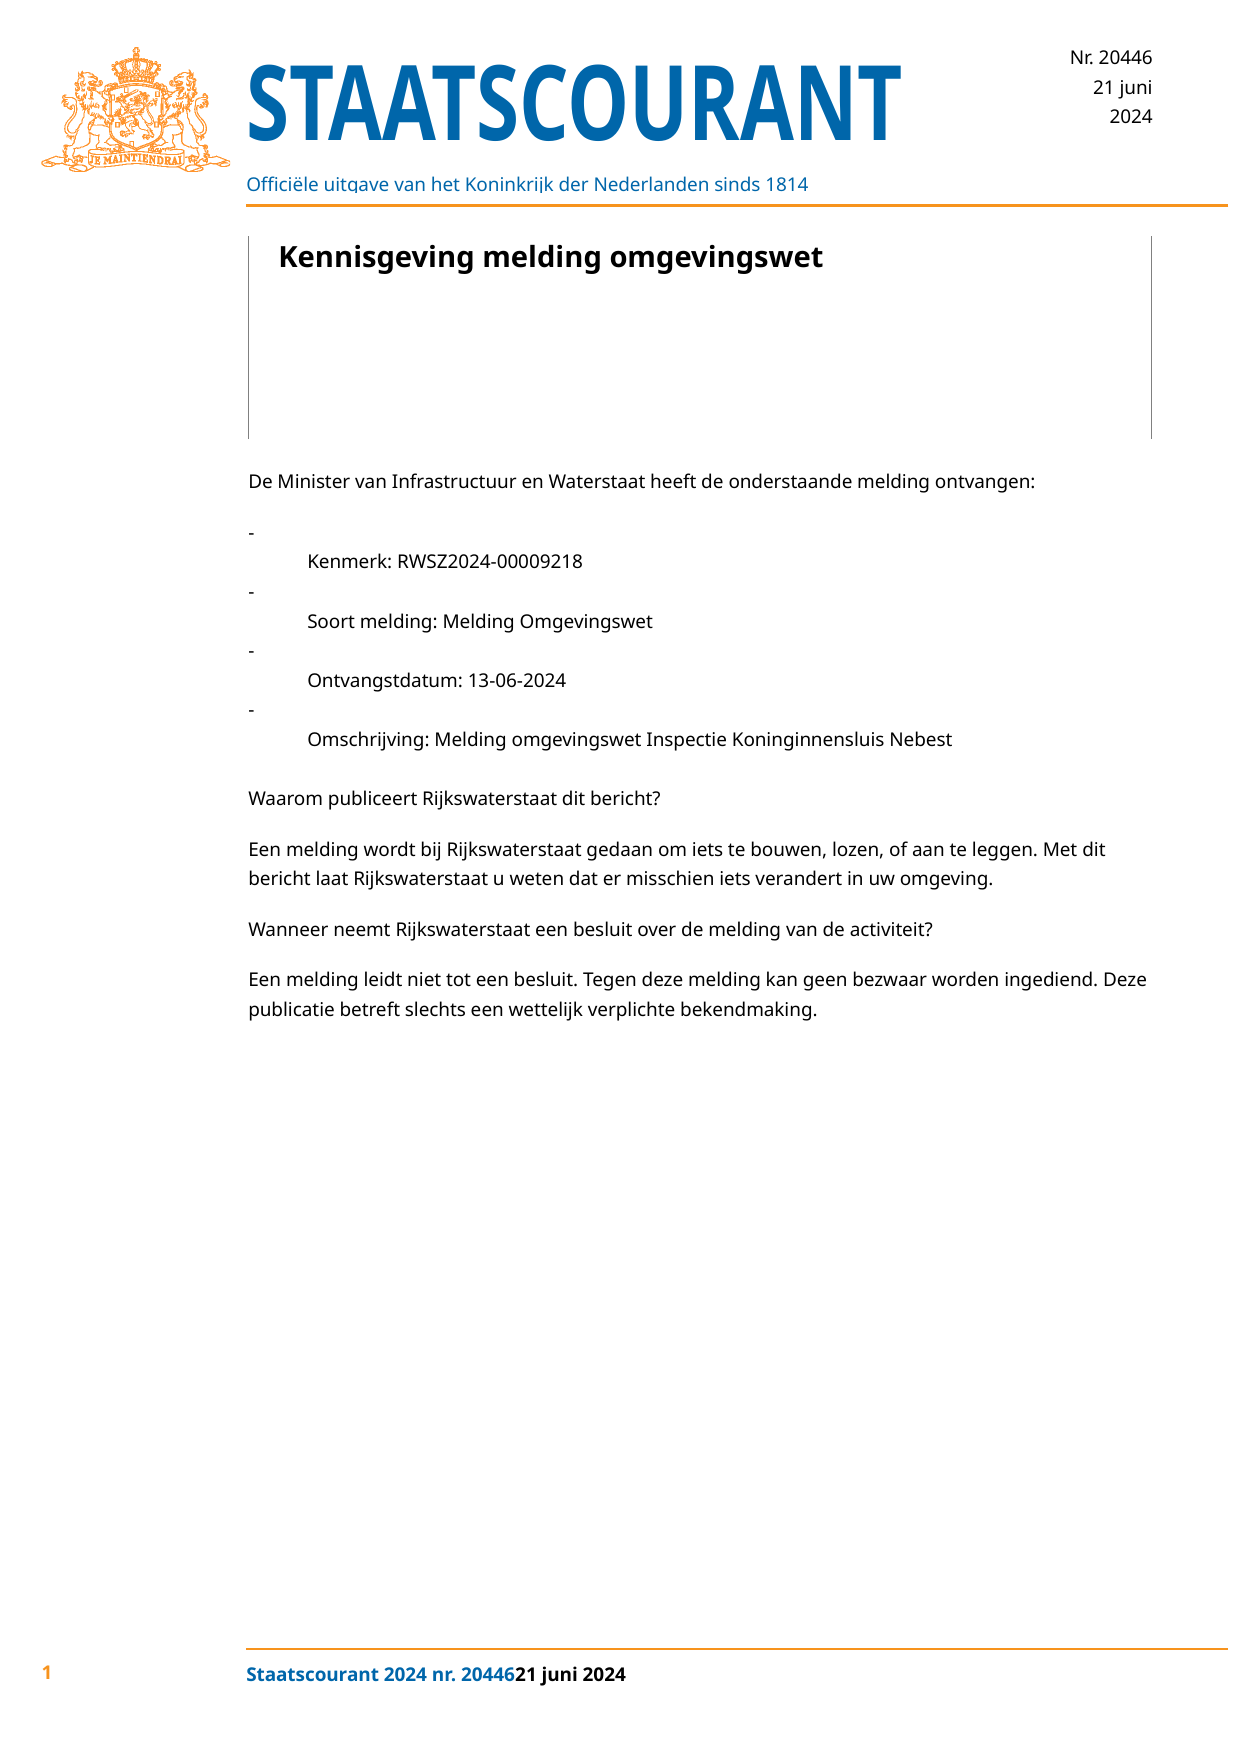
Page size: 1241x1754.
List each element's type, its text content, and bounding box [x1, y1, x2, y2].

table_header Kennisgeving melding omgevingswet [249, 236, 850, 439]
picture [41, 47, 231, 172]
text Waarom publiceert Rijkswaterstaat dit bericht? [248, 785, 1152, 811]
table_header [850, 414, 1151, 439]
list Omschrijving: Melding omgevingswet Inspectie Koninginnensluis Nebest [248, 726, 1152, 752]
text De Minister van Infrastructuur en Waterstaat heeft de onderstaande melding ontvangen: [248, 469, 1152, 494]
text Een melding leidt niet tot een besluit. Tegen deze melding kan geen bezwaar worden ingediend. Deze publicatie betreft slechts een wettelijk verplichte bekendmaking. [248, 966, 1152, 1021]
list Soort melding: Melding Omgevingswet [248, 608, 1152, 633]
picture [912, 236, 1090, 414]
text Wanneer neemt Rijkswaterstaat een besluit over de melding van de activiteit? [248, 916, 1152, 941]
table_header [1090, 236, 1151, 413]
table_header [850, 236, 912, 413]
list Ontvangstdatum: 13-06-2024 [248, 667, 1152, 693]
text Een melding wordt bij Rijkswaterstaat gedaan om iets te bouwen, lozen, of aan te leggen. Met dit bericht laat Rijkswaterstaat u weten dat er misschien iets verandert in uw omgeving. [248, 836, 1152, 891]
list Kenmerk: RWSZ2024-00009218 [248, 549, 1152, 574]
